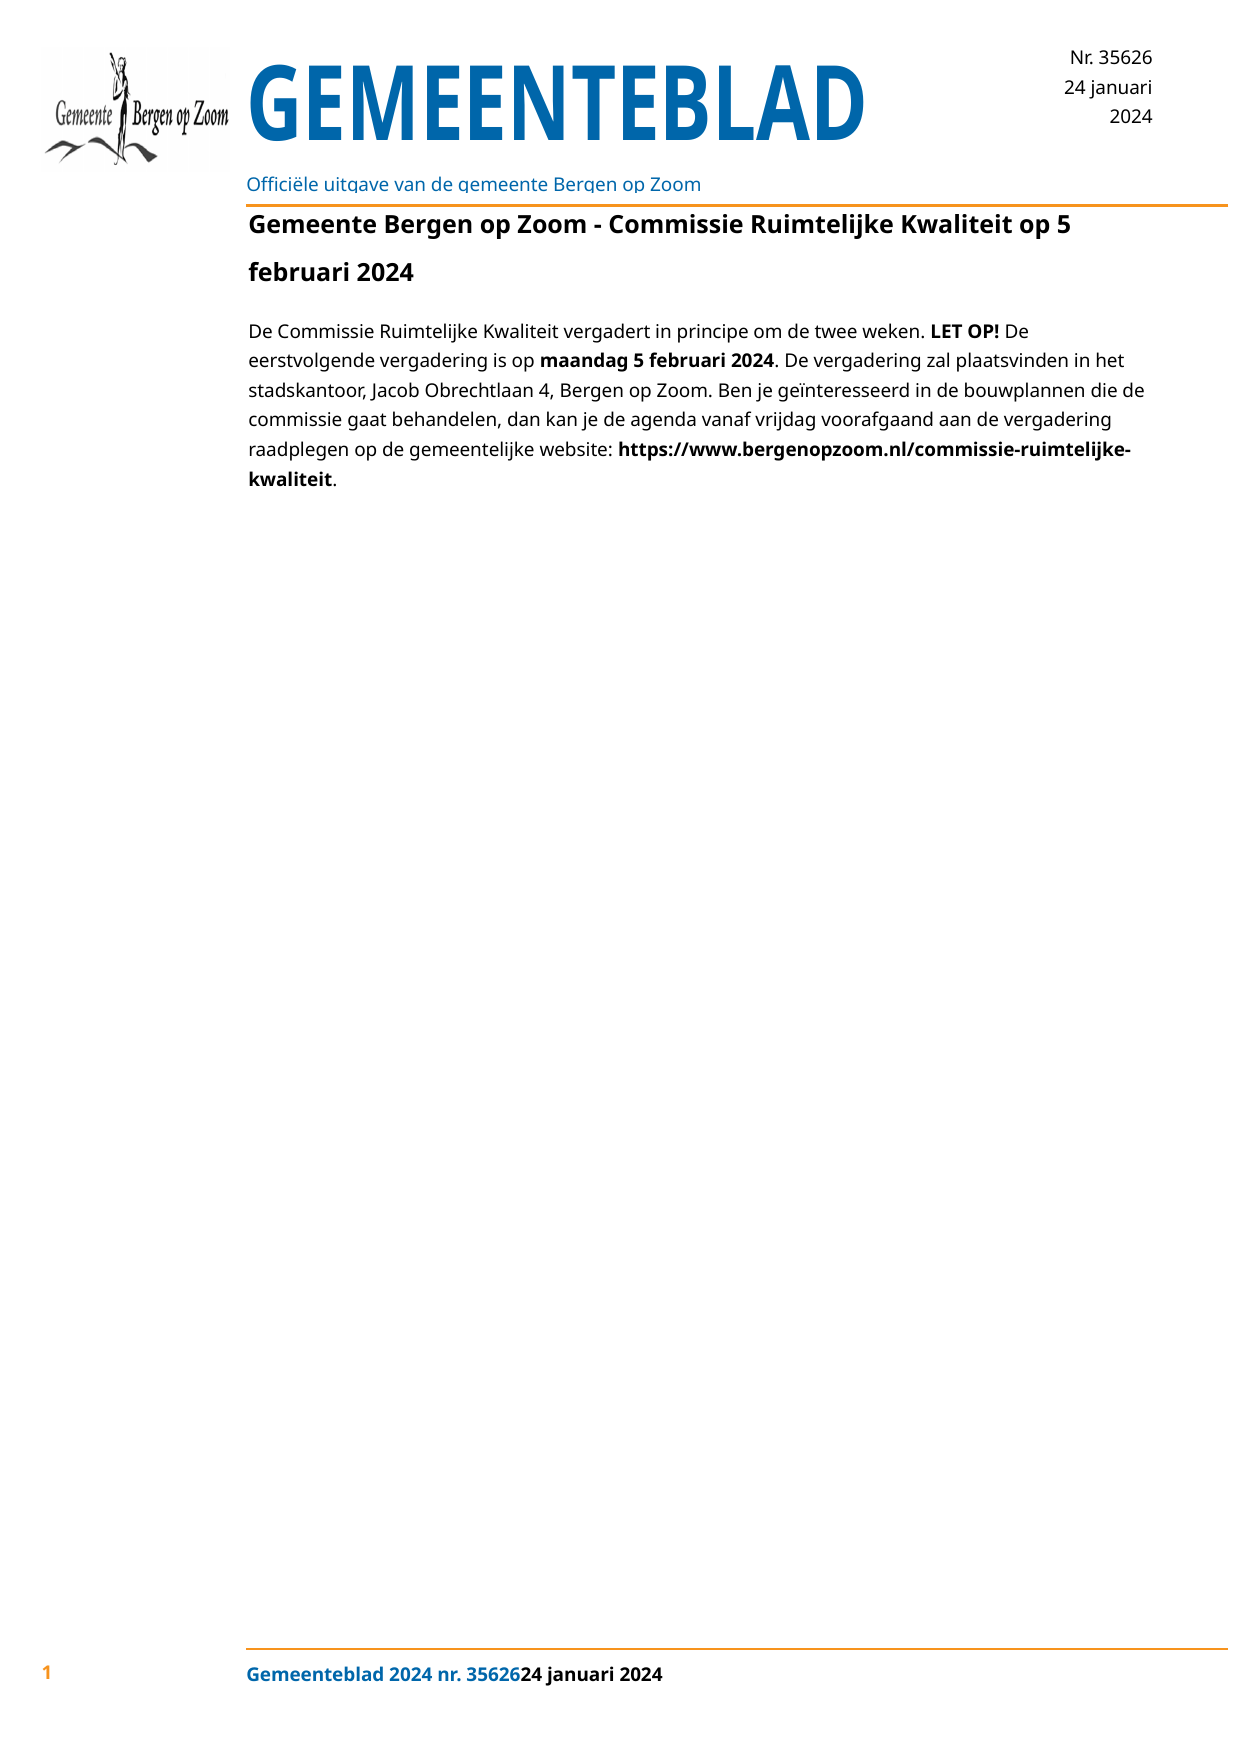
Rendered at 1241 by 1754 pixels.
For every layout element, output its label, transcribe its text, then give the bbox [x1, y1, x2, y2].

text De Commissie Ruimtelijke Kwaliteit vergadert in principe om de twee weken. LET OP! De eerstvolgende vergadering is op maandag 5 februari 2024. De vergadering zal plaatsvinden in het stadskantoor, Jacob Obrechtlaan 4, Bergen op Zoom. Ben je geïnteresseerd in de bouwplannen die de commissie gaat behandelen, dan kan je de agenda vanaf vrijdag voorafgaand aan de vergadering raadplegen op de gemeentelijke website: https://www.bergenopzoom.nl/commissie-ruimtelijke-kwaliteit. [248, 318, 1152, 492]
picture [41, 47, 231, 172]
text Gemeente Bergen op Zoom - Commissie Ruimtelijke Kwaliteit op 5 februari 2024 [248, 207, 1152, 288]
